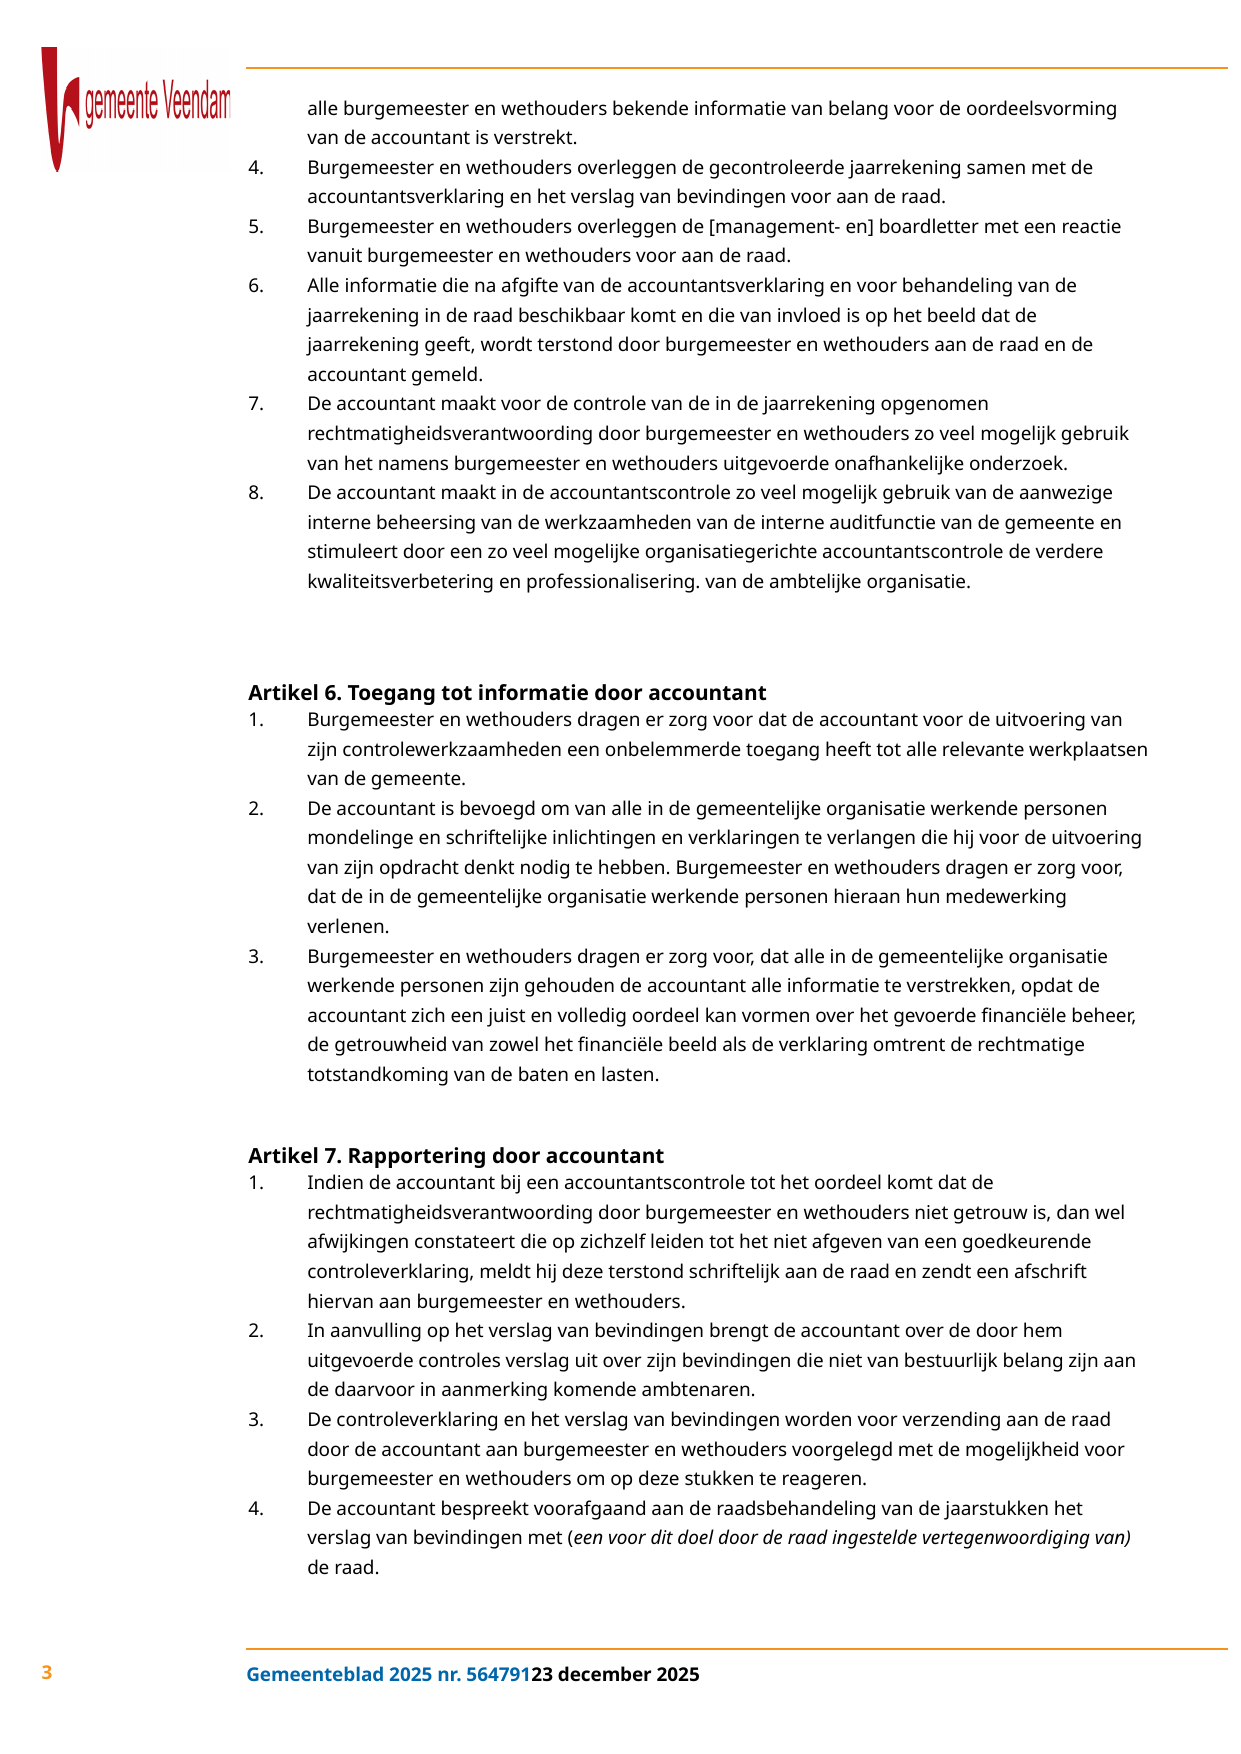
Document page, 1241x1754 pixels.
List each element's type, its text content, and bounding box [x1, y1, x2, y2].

list In aanvulling op het verslag van bevindingen brengt de accountant over de door hem uitgevoerde controles verslag uit over zijn bevindingen die niet van bestuurlijk belang zijn aan de daarvoor in aanmerking komende ambtenaren. [248, 1317, 1152, 1402]
text Artikel 7. Rapportering door accountant [248, 1141, 1152, 1169]
list Burgemeester en wethouders overleggen de [management- en] boardletter met een reactie vanuit burgemeester en wethouders voor aan de raad. [248, 213, 1152, 268]
list Alle informatie die na afgifte van de accountantsverklaring en voor behandeling van de jaarrekening in de raad beschikbaar komt en die van invloed is op het beeld dat de jaarrekening geeft, wordt terstond door burgemeester en wethouders aan de raad en de accountant gemeld. [248, 272, 1152, 387]
list alle burgemeester en wethouders bekende informatie van belang voor de oordeelsvorming van de accountant is verstrekt. [248, 95, 1152, 150]
list Indien de accountant bij een accountantscontrole tot het oordeel komt dat de rechtmatigheidsverantwoording door burgemeester en wethouders niet getrouw is, dan wel afwijkingen constateert die op zichzelf leiden tot het niet afgeven van een goedkeurende controleverklaring, meldt hij deze terstond schriftelijk aan de raad en zendt een afschrift hiervan aan burgemeester en wethouders. [248, 1169, 1152, 1314]
list Burgemeester en wethouders dragen er zorg voor, dat alle in de gemeentelijke organisatie werkende personen zijn gehouden de accountant alle informatie te verstrekken, opdat de accountant zich een juist en volledig oordeel kan vormen over het gevoerde financiële beheer, de getrouwheid van zowel het financiële beeld als de verklaring omtrent de rechtmatige totstandkoming van de baten en lasten. [248, 943, 1152, 1087]
list De accountant maakt voor de controle van de in de jaarrekening opgenomen rechtmatigheidsverantwoording door burgemeester en wethouders zo veel mogelijk gebruik van het namens burgemeester en wethouders uitgevoerde onafhankelijke onderzoek. [248, 391, 1152, 476]
list Burgemeester en wethouders dragen er zorg voor dat de accountant voor de uitvoering van zijn controlewerkzaamheden een onbelemmerde toegang heeft tot alle relevante werkplaatsen van de gemeente. [248, 706, 1152, 791]
list De accountant bespreekt voorafgaand aan de raadsbehandeling van de jaarstukken het verslag van bevindingen met (een voor dit doel door de raad ingestelde vertegenwoordiging van) de raad. [248, 1495, 1152, 1580]
list De controleverklaring en het verslag van bevindingen worden voor verzending aan de raad door de accountant aan burgemeester en wethouders voorgelegd met de mogelijkheid voor burgemeester en wethouders om op deze stukken te reageren. [248, 1406, 1152, 1491]
list De accountant maakt in de accountantscontrole zo veel mogelijk gebruik van de aanwezige interne beheersing van de werkzaamheden van de interne auditfunctie van de gemeente en stimuleert door een zo veel mogelijke organisatiegerichte accountantscontrole de verdere kwaliteitsverbetering en professionalisering. van de ambtelijke organisatie. [248, 479, 1152, 594]
list Burgemeester en wethouders overleggen de gecontroleerde jaarrekening samen met de accountantsverklaring en het verslag van bevindingen voor aan de raad. [248, 154, 1152, 209]
list De accountant is bevoegd om van alle in de gemeentelijke organisatie werkende personen mondelinge en schriftelijke inlichtingen en verklaringen te verlangen die hij voor de uitvoering van zijn opdracht denkt nodig te hebben. Burgemeester en wethouders dragen er zorg voor, dat de in de gemeentelijke organisatie werkende personen hieraan hun medewerking verlenen. [248, 795, 1152, 939]
text Artikel 6. Toegang tot informatie door accountant [248, 678, 1152, 706]
picture [41, 47, 231, 172]
